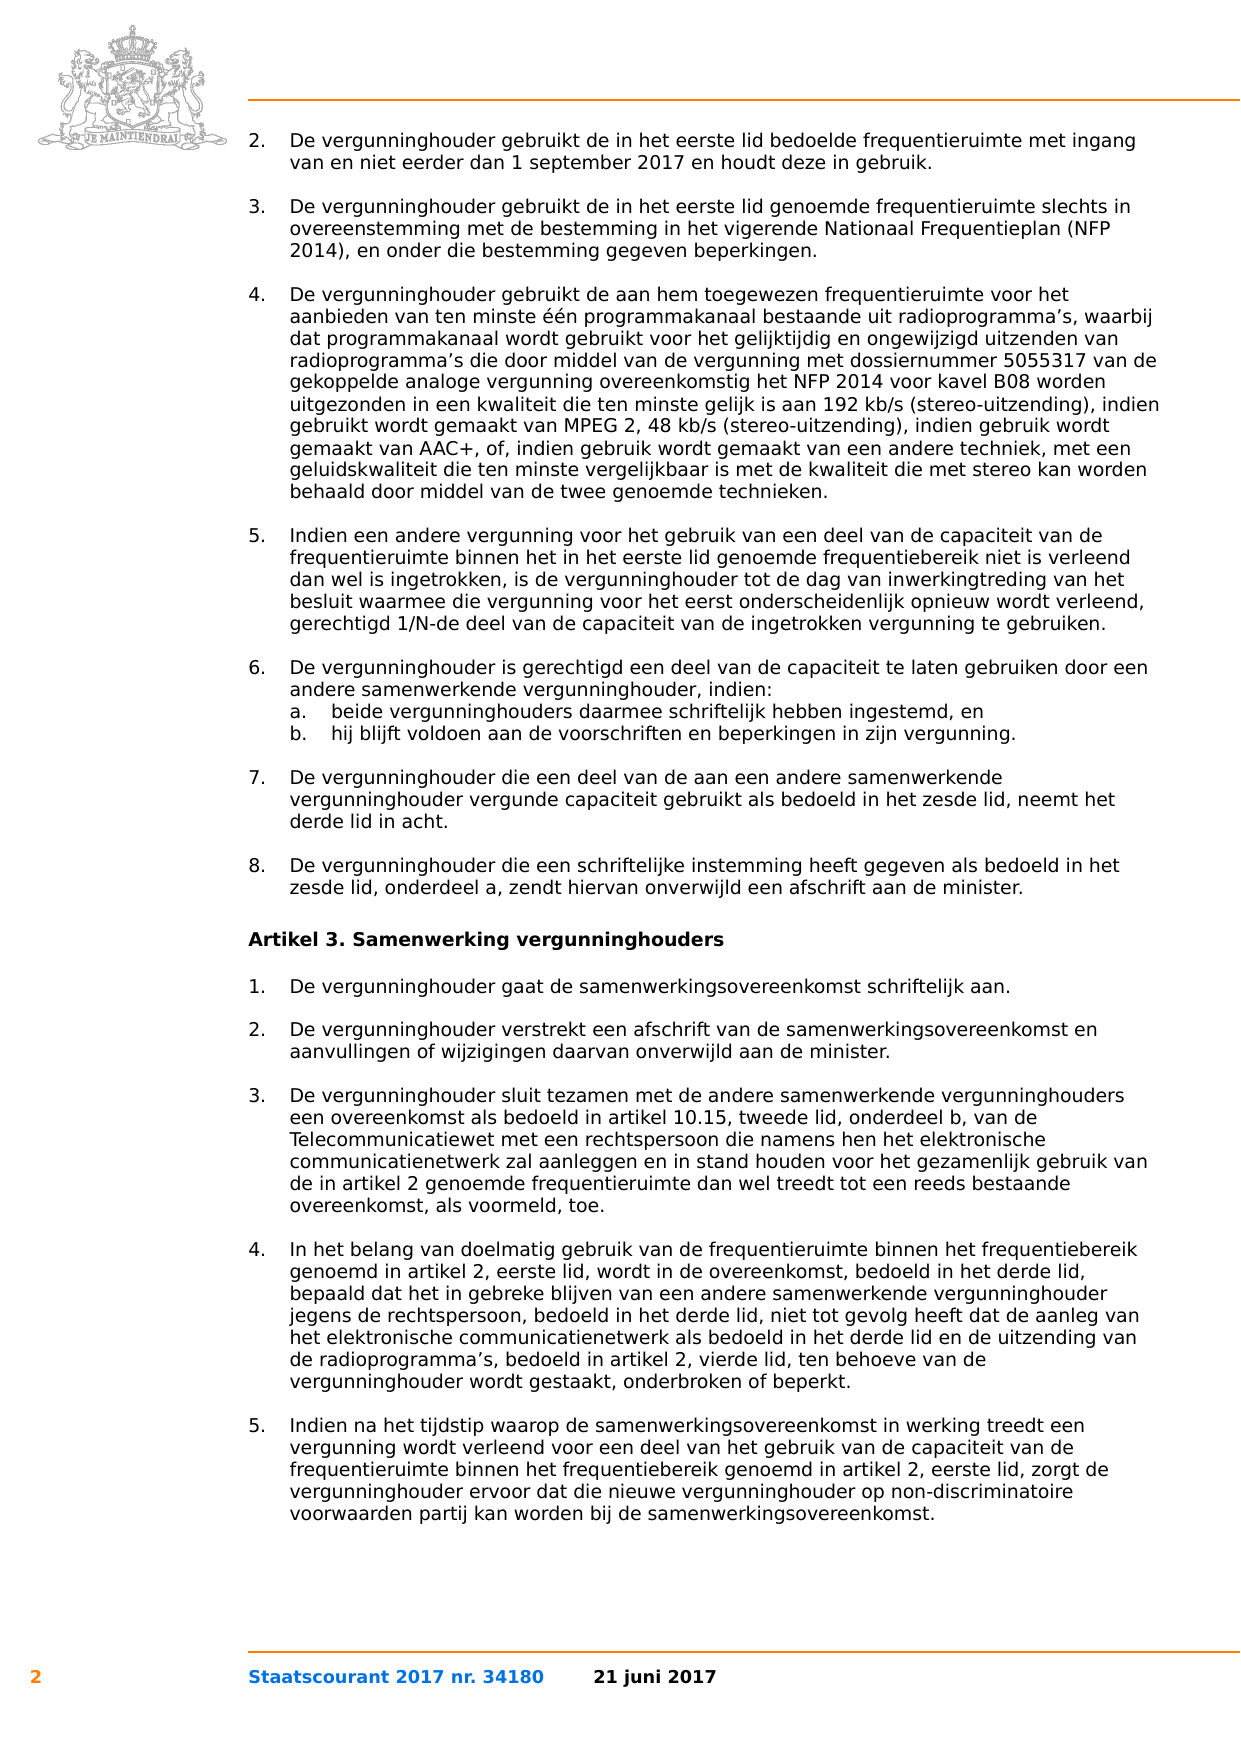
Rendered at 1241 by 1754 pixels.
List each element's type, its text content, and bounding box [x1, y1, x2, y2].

text 4. De vergunninghouder gebruikt de aan hem toegewezen frequentieruimte voor het aanbieden van ten minste één programmakanaal bestaande uit radioprogramma’s, waarbij dat programmakanaal wordt gebruikt voor het gelijktijdig en ongewijzigd uitzenden van radioprogramma’s die door middel van de vergunning met dossiernummer 5055317 van de gekoppelde analoge vergunning overeenkomstig het NFP 2014 voor kavel B08 worden uitgezonden in een kwaliteit die ten minste gelijk is aan 192 kb/s (stereo-uitzending), indien gebruikt wordt gemaakt van MPEG 2, 48 kb/s (stereo-uitzending), indien gebruik wordt gemaakt van AAC+, of, indien gebruik wordt gemaakt van een andere techniek, met een geluidskwaliteit die ten minste vergelijkbaar is met de kwaliteit die met stereo kan worden behaald door middel van de twee genoemde technieken. [248, 283, 1163, 503]
text 6. De vergunninghouder is gerechtigd een deel van de capaciteit te laten gebruiken door een andere samenwerkende vergunninghouder, indien: [248, 657, 1163, 701]
text 7. De vergunninghouder die een deel van de aan een andere samenwerkende vergunninghouder vergunde capaciteit gebruikt als bedoeld in het zesde lid, neemt het derde lid in acht. [248, 767, 1163, 833]
text 3. De vergunninghouder sluit tezamen met de andere samenwerkende vergunninghouders een overeenkomst als bedoeld in artikel 10.15, tweede lid, onderdeel b, van de Telecommunicatiewet met een rechtspersoon die namens hen het elektronische communicatienetwerk zal aanleggen en in stand houden voor het gezamenlijk gebruik van de in artikel 2 genoemde frequentieruimte dan wel treedt tot een reeds bestaande overeenkomst, als voormeld, toe. [248, 1085, 1163, 1217]
text b. hij blijft voldoen aan de voorschriften en beperkingen in zijn vergunning. [289, 723, 1163, 745]
picture [38, 25, 227, 150]
text 5. Indien na het tijdstip waarop de samenwerkingsovereenkomst in werking treedt een vergunning wordt verleend voor een deel van het gebruik van de capaciteit van de frequentieruimte binnen het frequentiebereik genoemd in artikel 2, eerste lid, zorgt de vergunninghouder ervoor dat die nieuwe vergunninghouder op non-discriminatoire voorwaarden partij kan worden bij de samenwerkingsovereenkomst. [248, 1415, 1163, 1524]
text 5. Indien een andere vergunning voor het gebruik van een deel van de capaciteit van de frequentieruimte binnen het in het eerste lid genoemde frequentiebereik niet is verleend dan wel is ingetrokken, is de vergunninghouder tot de dag van inwerkingtreding van het besluit waarmee die vergunning voor het eerst onderscheidenlijk opnieuw wordt verleend, gerechtigd 1/N-de deel van de capaciteit van de ingetrokken vergunning te gebruiken. [248, 525, 1163, 635]
text 1. De vergunninghouder gaat de samenwerkingsovereenkomst schriftelijk aan. [248, 976, 1163, 997]
text 2. De vergunninghouder gebruikt de in het eerste lid bedoelde frequentieruimte met ingang van en niet eerder dan 1 september 2017 en houdt deze in gebruik. [248, 130, 1163, 174]
text 2. De vergunninghouder verstrekt een afschrift van de samenwerkingsovereenkomst en aanvullingen of wijzigingen daarvan onverwijld aan de minister. [248, 1019, 1163, 1063]
text 4. In het belang van doelmatig gebruik van de frequentieruimte binnen het frequentiebereik genoemd in artikel 2, eerste lid, wordt in de overeenkomst, bedoeld in het derde lid, bepaald dat het in gebreke blijven van een andere samenwerkende vergunninghouder jegens de rechtspersoon, bedoeld in het derde lid, niet tot gevolg heeft dat de aanleg van het elektronische communicatienetwerk als bedoeld in het derde lid en de uitzending van de radioprogramma’s, bedoeld in artikel 2, vierde lid, ten behoeve van de vergunninghouder wordt gestaakt, onderbroken of beperkt. [248, 1239, 1163, 1393]
subtitle Artikel 3. Samenwerking vergunninghouders [248, 928, 1163, 951]
text 8. De vergunninghouder die een schriftelijke instemming heeft gegeven als bedoeld in het zesde lid, onderdeel a, zendt hiervan onverwijld een afschrift aan de minister. [248, 854, 1163, 898]
text 3. De vergunninghouder gebruikt de in het eerste lid genoemde frequentieruimte slechts in overeenstemming met de bestemming in het vigerende Nationaal Frequentieplan (NFP 2014), en onder die bestemming gegeven beperkingen. [248, 196, 1163, 262]
text a. beide vergunninghouders daarmee schriftelijk hebben ingestemd, en [289, 701, 1163, 723]
